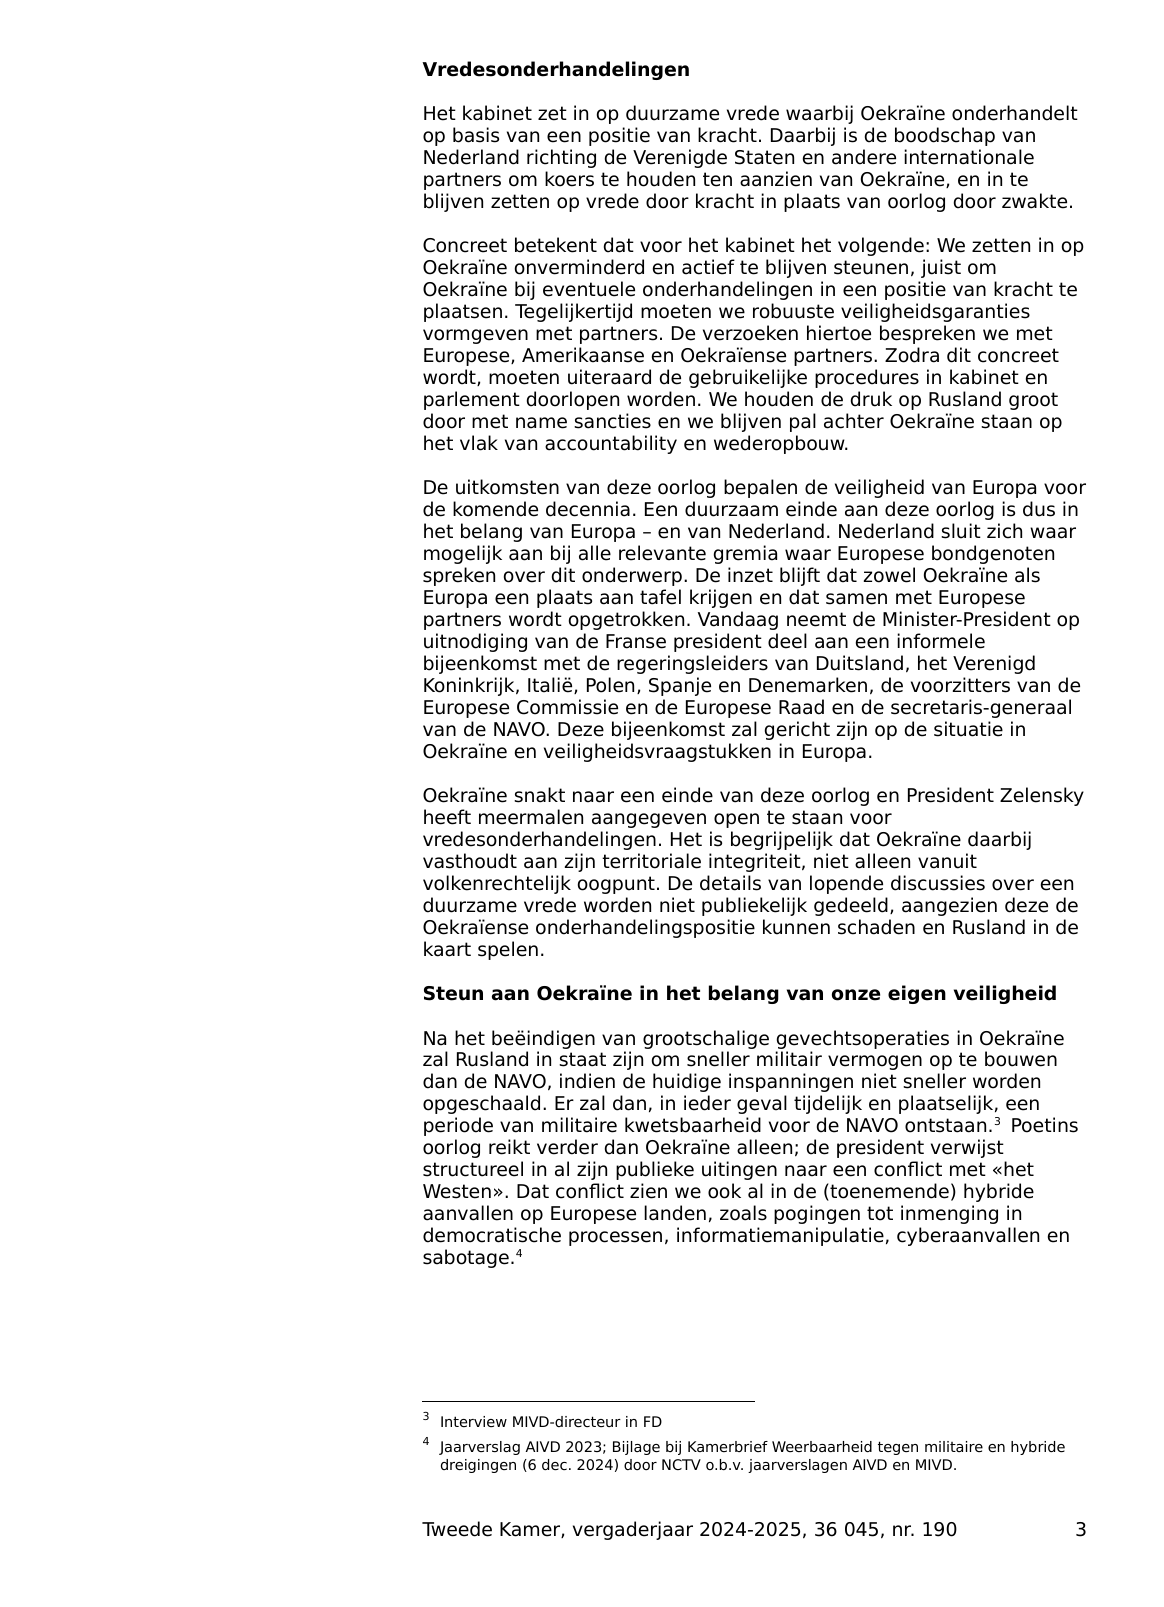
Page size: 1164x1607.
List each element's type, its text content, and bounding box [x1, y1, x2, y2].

subtitle Steun aan Oekraïne in het belang van onze eigen veiligheid [422, 983, 1087, 1005]
text Concreet betekent dat voor het kabinet het volgende: We zetten in op Oekraïne onverminderd en actief te blijven steunen, juist om Oekraïne bij eventuele onderhandelingen in een positie van kracht te plaatsen. Tegelijkertijd moeten we robuuste veiligheidsgaranties vormgeven met partners. De verzoeken hiertoe bespreken we met Europese, Amerikaanse en Oekraïense partners. Zodra dit concreet wordt, moeten uiteraard de gebruikelijke procedures in kabinet en parlement doorlopen worden. We houden de druk op Rusland groot door met name sancties en we blijven pal achter Oekraïne staan op het vlak van accountability en wederopbouw. [422, 235, 1087, 455]
text Interview MIVD-directeur in FD [422, 1410, 1087, 1432]
subtitle Vredesonderhandelingen [422, 59, 1087, 81]
text De uitkomsten van deze oorlog bepalen de veiligheid van Europa voor de komende decennia. Een duurzaam einde aan deze oorlog is dus in het belang van Europa – en van Nederland. Nederland sluit zich waar mogelijk aan bij alle relevante gremia waar Europese bondgenoten spreken over dit onderwerp. De inzet blijft dat zowel Oekraïne als Europa een plaats aan tafel krijgen en dat samen met Europese partners wordt opgetrokken. Vandaag neemt de Minister-President op uitnodiging van de Franse president deel aan een informele bijeenkomst met de regeringsleiders van Duitsland, het Verenigd Koninkrijk, Italië, Polen, Spanje en Denemarken, de voorzitters van de Europese Commissie en de Europese Raad en de secretaris-generaal van de NAVO. Deze bijeenkomst zal gericht zijn op de situatie in Oekraïne en veiligheidsvraagstukken in Europa. [422, 477, 1087, 763]
text Na het beëindigen van grootschalige gevechtsoperaties in Oekraïne zal Rusland in staat zijn om sneller militair vermogen op te bouwen dan de NAVO, indien de huidige inspanningen niet sneller worden opgeschaald. Er zal dan, in ieder geval tijdelijk en plaatselijk, een periode van militaire kwetsbaarheid voor de NAVO ontstaan. Poetins oorlog reikt verder dan Oekraïne alleen; de president verwijst structureel in al zijn publieke uitingen naar een conflict met «het Westen». Dat conflict zien we ook al in de (toenemende) hybride aanvallen op Europese landen, zoals pogingen tot inmenging in democratische processen, informatiemanipulatie, cyberaanvallen en sabotage. [422, 1027, 1087, 1269]
text Jaarverslag AIVD 2023; Bijlage bij Kamerbrief Weerbaarheid tegen militaire en hybride dreigingen (6 dec. 2024) door NCTV o.b.v. jaarverslagen AIVD en MIVD. [422, 1435, 1087, 1474]
text Het kabinet zet in op duurzame vrede waarbij Oekraïne onderhandelt op basis van een positie van kracht. Daarbij is de boodschap van Nederland richting de Verenigde Staten en andere internationale partners om koers te houden ten aanzien van Oekraïne, en in te blijven zetten op vrede door kracht in plaats van oorlog door zwakte. [422, 103, 1087, 213]
text Oekraïne snakt naar een einde van deze oorlog en President Zelensky heeft meermalen aangegeven open te staan voor vredesonderhandelingen. Het is begrijpelijk dat Oekraïne daarbij vasthoudt aan zijn territoriale integriteit, niet alleen vanuit volkenrechtelijk oogpunt. De details van lopende discussies over een duurzame vrede worden niet publiekelijk gedeeld, aangezien deze de Oekraïense onderhandelingspositie kunnen schaden en Rusland in de kaart spelen. [422, 785, 1087, 961]
